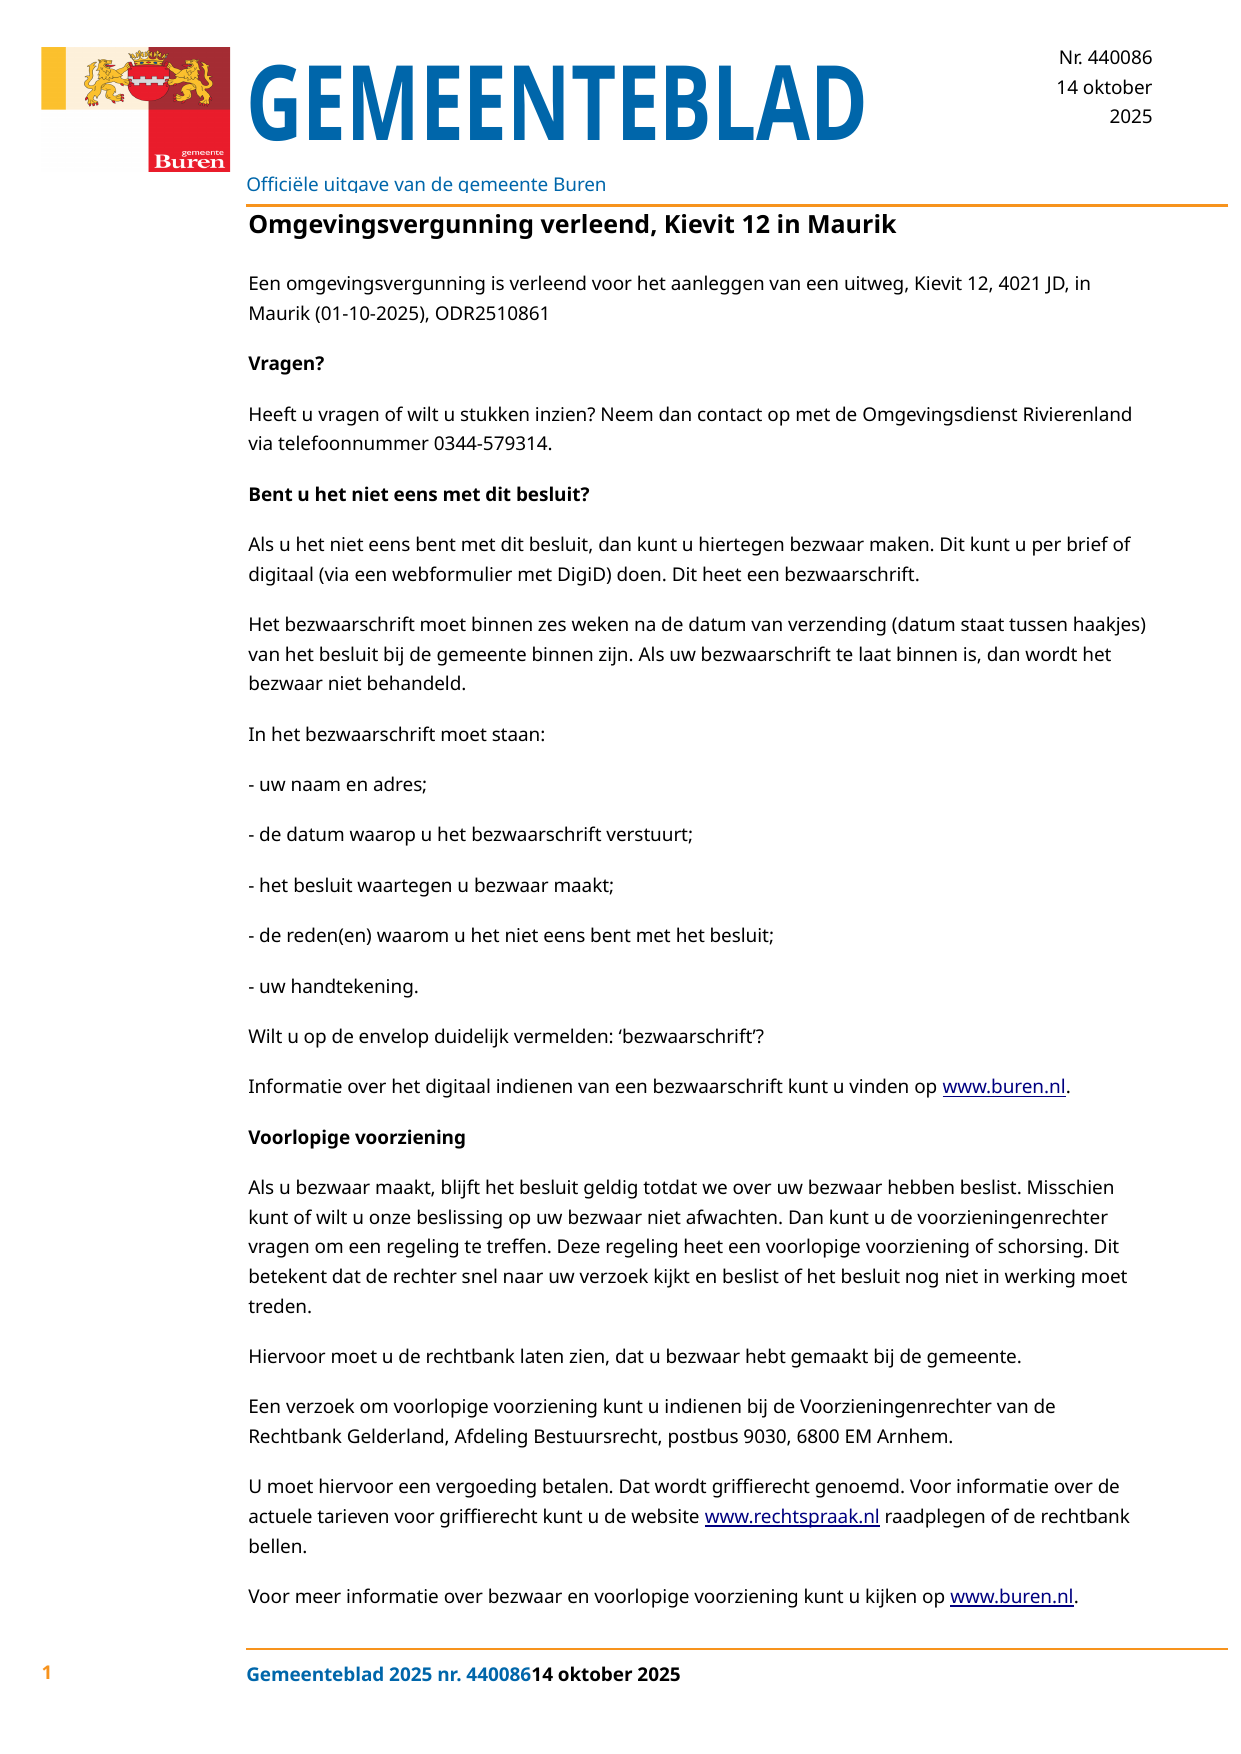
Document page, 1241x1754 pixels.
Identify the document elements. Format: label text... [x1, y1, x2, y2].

text - uw naam en adres; [248, 771, 1152, 797]
picture [41, 47, 231, 172]
text Voor meer informatie over bezwaar en voorlopige voorziening kunt u kijken op www.buren.nl. [248, 1583, 1152, 1609]
text Een omgevingsvergunning is verleend voor het aanleggen van een uitweg, Kievit 12, 4021 JD, in Maurik (01-10-2025), ODR2510861 [248, 270, 1152, 326]
text Omgevingsvergunning verleend, Kievit 12 in Maurik [248, 207, 1152, 241]
text - het besluit waartegen u bezwaar maakt; [248, 872, 1152, 898]
text Als u het niet eens bent met dit besluit, dan kunt u hiertegen bezwaar maken. Dit kunt u per brief of digitaal (via een webformulier met DigiD) doen. Dit heet een bezwaarschrift. [248, 531, 1152, 586]
text U moet hiervoor een vergoeding betalen. Dat wordt griffierecht genoemd. Voor informatie over de actuele tarieven voor griffierecht kunt u de website www.rechtspraak.nl raadplegen of de rechtbank bellen. [248, 1474, 1152, 1558]
text Een verzoek om voorlopige voorziening kunt u indienen bij de Voorzieningenrechter van de Rechtbank Gelderland, Afdeling Bestuursrecht, postbus 9030, 6800 EM Arnhem. [248, 1394, 1152, 1449]
text Heeft u vragen of wilt u stukken inzien? Neem dan contact op met de Omgevingsdienst Rivierenland via telefoonnummer 0344-579314. [248, 401, 1152, 456]
text Hiervoor moet u de rechtbank laten zien, dat u bezwaar hebt gemaakt bij de gemeente. [248, 1343, 1152, 1369]
text - uw handtekening. [248, 973, 1152, 998]
text Als u bezwaar maakt, blijft het besluit geldig totdat we over uw bezwaar hebben beslist. Misschien kunt of wilt u onze beslissing op uw bezwaar niet afwachten. Dan kunt u de voorzieningenrechter vragen om een regeling te treffen. Deze regeling heet een voorlopige voorziening of schorsing. Dit betekent dat de rechter snel naar uw verzoek kijkt en beslist of het besluit nog niet in werking moet treden. [248, 1174, 1152, 1318]
text - de reden(en) waarom u het niet eens bent met het besluit; [248, 922, 1152, 948]
text Vragen? [248, 350, 1152, 376]
text In het bezwaarschrift moet staan: [248, 721, 1152, 746]
text - de datum waarop u het bezwaarschrift verstuurt; [248, 822, 1152, 847]
text Het bezwaarschrift moet binnen zes weken na de datum van verzending (datum staat tussen haakjes) van het besluit bij de gemeente binnen zijn. Als uw bezwaarschrift te laat binnen is, dan wordt het bezwaar niet behandeld. [248, 611, 1152, 696]
text Wilt u op de envelop duidelijk vermelden: ‘bezwaarschrift’? [248, 1023, 1152, 1049]
text Voorlopige voorziening [248, 1124, 1152, 1150]
text Informatie over het digitaal indienen van een bezwaarschrift kunt u vinden op www.buren.nl. [248, 1074, 1152, 1099]
text Bent u het niet eens met dit besluit? [248, 481, 1152, 506]
